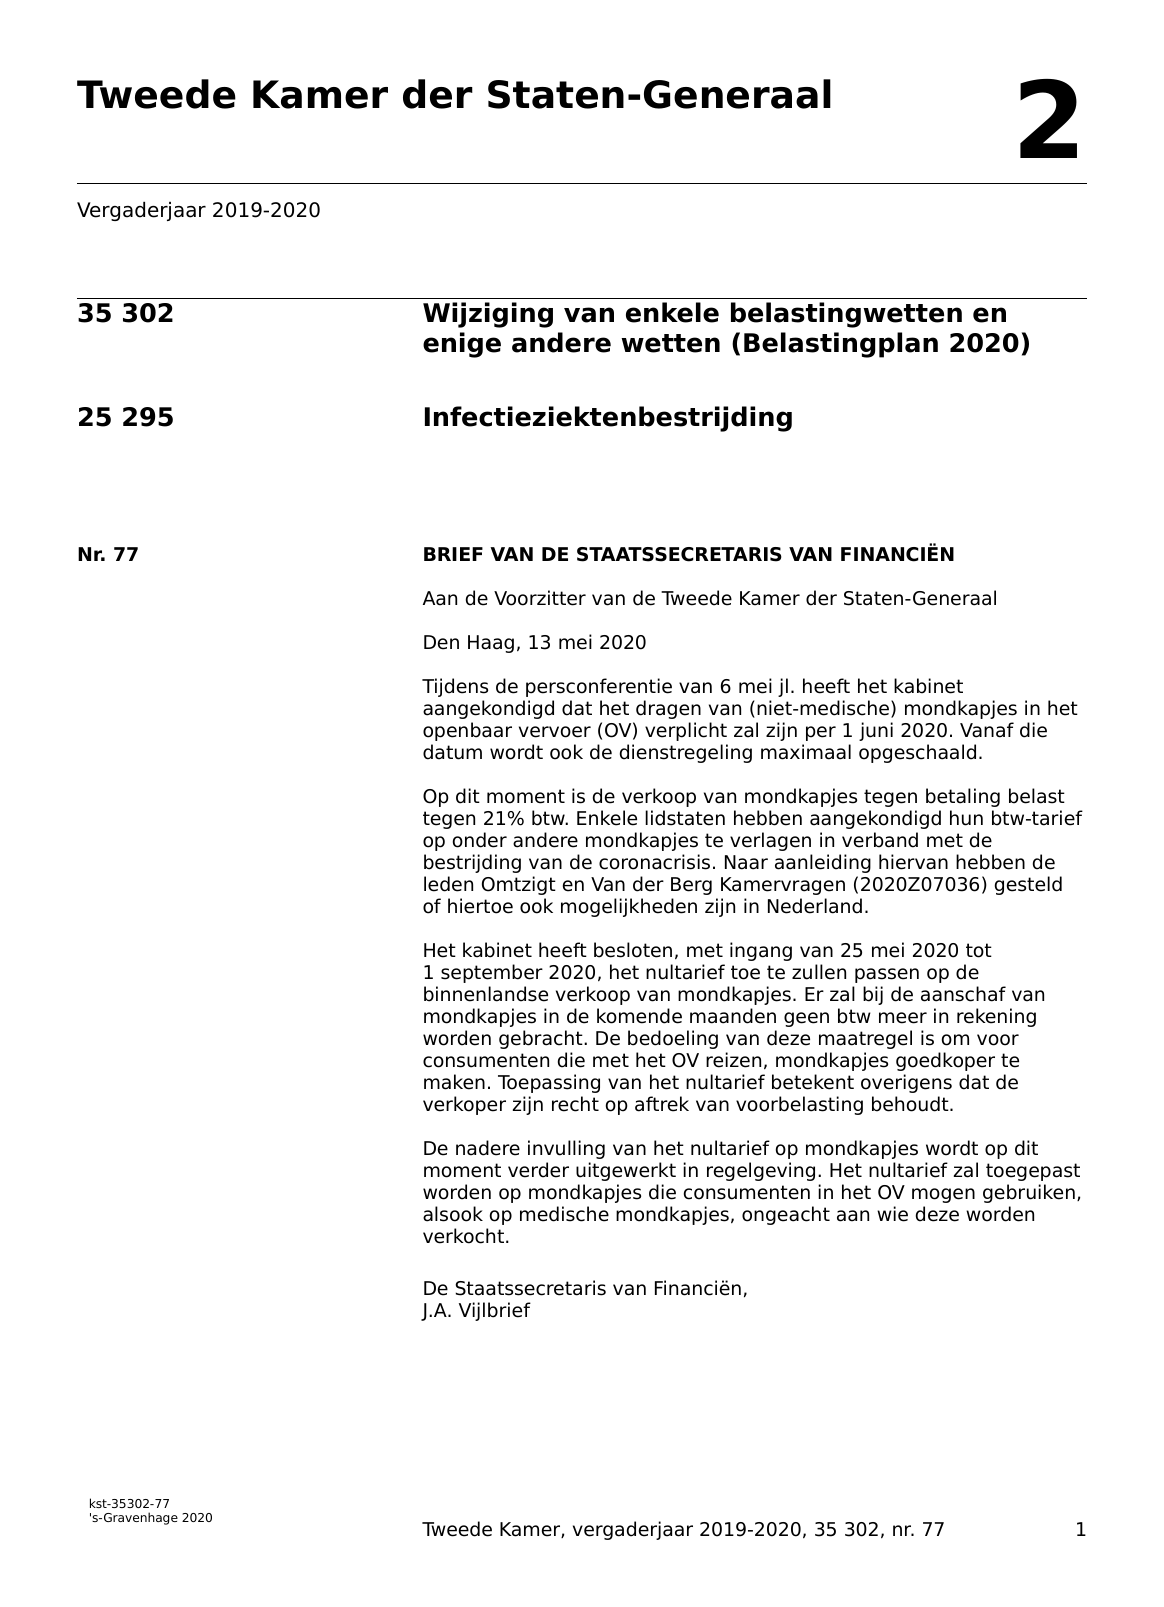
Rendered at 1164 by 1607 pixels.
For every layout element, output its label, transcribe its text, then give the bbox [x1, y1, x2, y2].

text Op dit moment is de verkoop van mondkapjes tegen betaling belast tegen 21% btw. Enkele lidstaten hebben aangekondigd hun btw-tarief op onder andere mondkapjes te verlagen in verband met de bestrijding van de coronacrisis. Naar aanleiding hiervan hebben de leden Omtzigt en Van der Berg Kamervragen (2020Z07036) gesteld of hiertoe ook mogelijkheden zijn in Nederland. [422, 786, 1087, 918]
text Aan de Voorzitter van de Tweede Kamer der Staten-Generaal [422, 588, 1087, 609]
subtitle 25 295 Infectieziektenbestrijding [77, 403, 1087, 432]
text kst-35302-77 [88, 1497, 323, 1511]
table_header 2 [886, 59, 1087, 183]
table_cell Vergaderjaar 2019-2020 [77, 184, 1087, 298]
text Tijdens de persconferentie van 6 mei jl. heeft het kabinet aangekondigd dat het dragen van (niet-medische) mondkapjes in het openbaar vervoer (OV) verplicht zal zijn per 1 juni 2020. Vanaf die datum wordt ook de dienstregeling maximaal opgeschaald. [422, 676, 1087, 764]
table_header Tweede Kamer der Staten-Generaal [77, 59, 886, 183]
subtitle Nr. 77 BRIEF VAN DE STAATSSECRETARIS VAN FINANCIËN [77, 543, 1087, 565]
text 's-Gravenhage 2020 [88, 1511, 323, 1525]
subtitle 35 302 Wijziging van enkele belastingwetten en enige andere wetten (Belastingplan 2020) [77, 299, 1087, 358]
text De Staatssecretaris van Financiën, J.A. Vijlbrief [422, 1278, 1087, 1322]
text Den Haag, 13 mei 2020 [422, 632, 1087, 654]
text Het kabinet heeft besloten, met ingang van 25 mei 2020 tot 1 september 2020, het nultarief toe te zullen passen op de binnenlandse verkoop van mondkapjes. Er zal bij de aanschaf van mondkapjes in de komende maanden geen btw meer in rekening worden gebracht. De bedoeling van deze maatregel is om voor consumenten die met het OV reizen, mondkapjes goedkoper te maken. Toepassing van het nultarief betekent overigens dat de verkoper zijn recht op aftrek van voorbelasting behoudt. [422, 940, 1087, 1116]
text De nadere invulling van het nultarief op mondkapjes wordt op dit moment verder uitgewerkt in regelgeving. Het nultarief zal toegepast worden op mondkapjes die consumenten in het OV mogen gebruiken, alsook op medische mondkapjes, ongeacht aan wie deze worden verkocht. [422, 1138, 1087, 1248]
